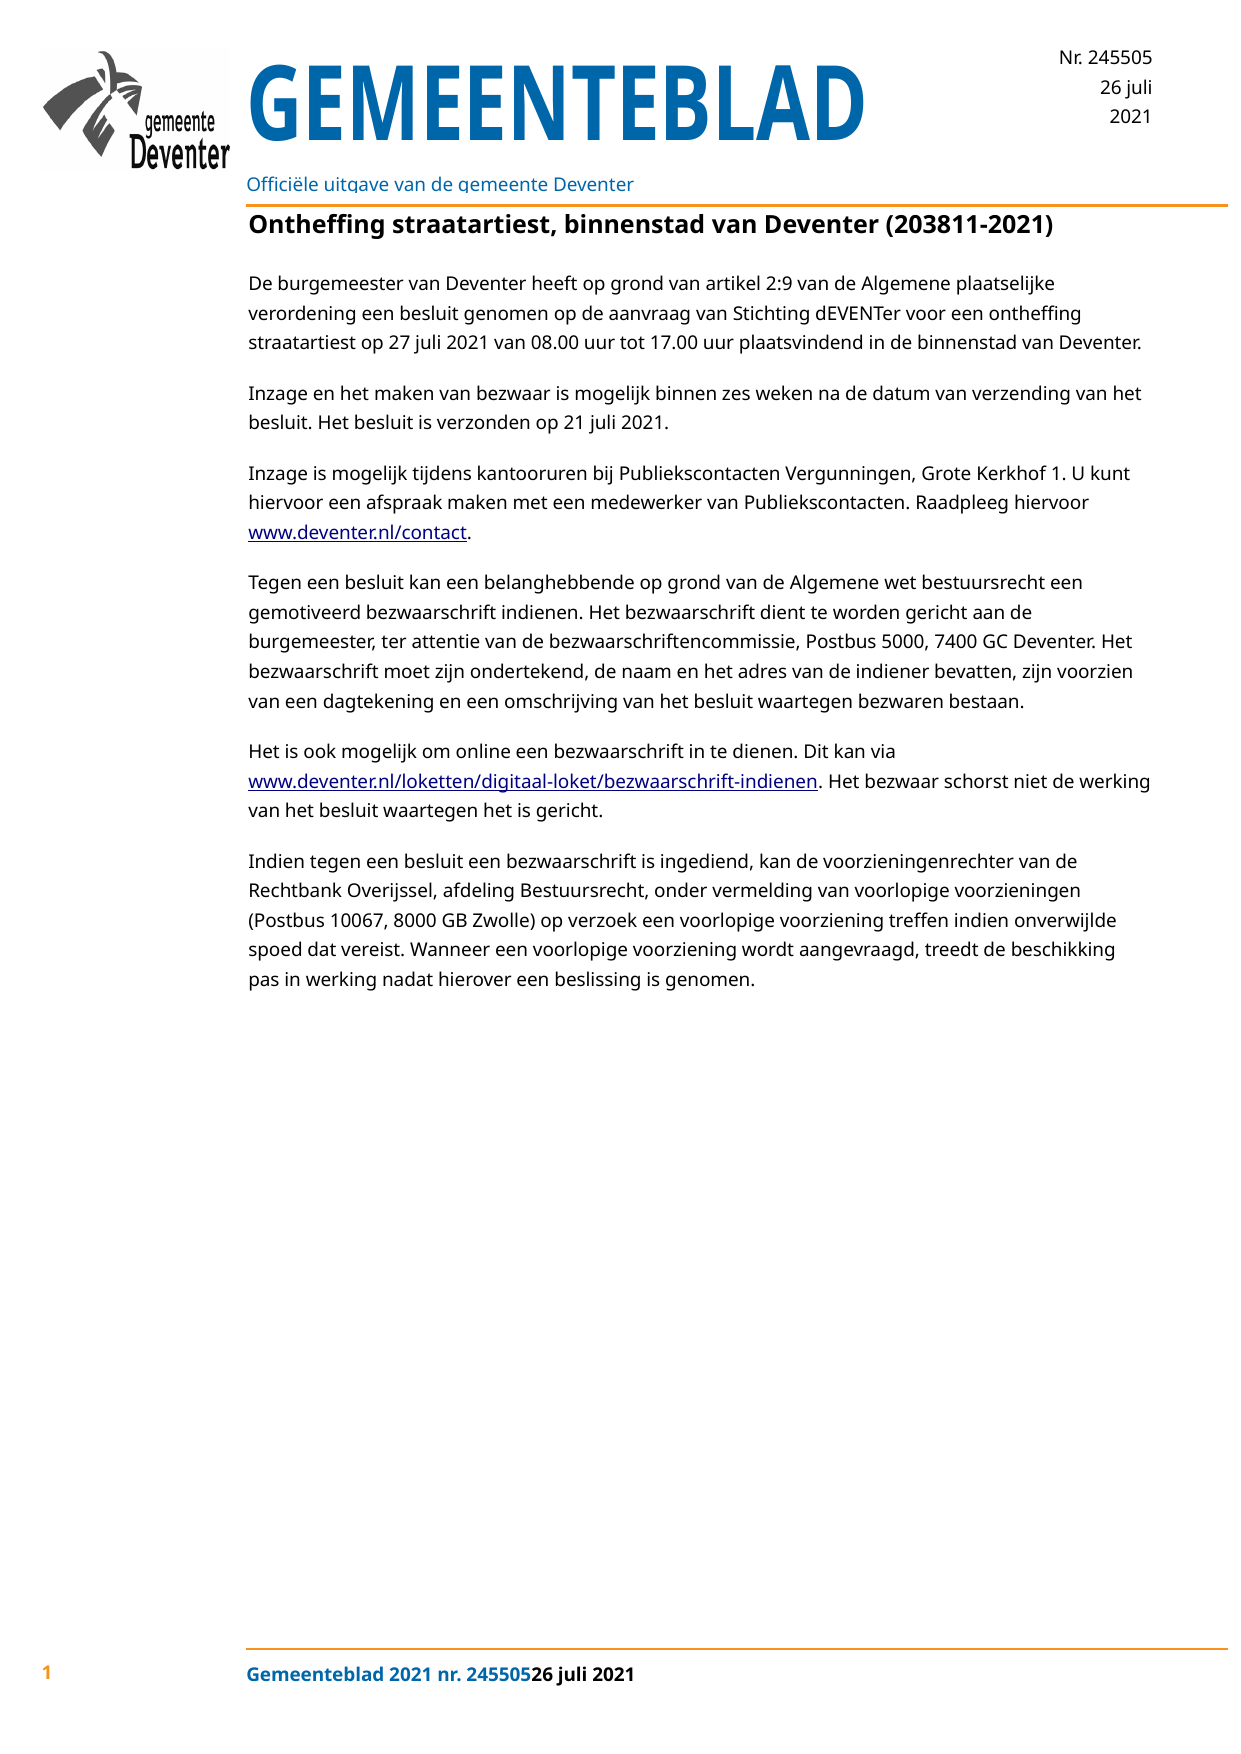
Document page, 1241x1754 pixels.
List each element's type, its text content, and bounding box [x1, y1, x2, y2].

text Inzage is mogelijk tijdens kantooruren bij Publiekscontacten Vergunningen, Grote Kerkhof 1. U kunt hiervoor een afspraak maken met een medewerker van Publiekscontacten. Raadpleeg hiervoor www.deventer.nl/contact. [248, 460, 1152, 545]
text Inzage en het maken van bezwaar is mogelijk binnen zes weken na de datum van verzending van het besluit. Het besluit is verzonden op 21 juli 2021. [248, 380, 1152, 435]
text Ontheffing straatartiest, binnenstad van Deventer (203811-2021) [248, 207, 1152, 241]
text Indien tegen een besluit een bezwaarschrift is ingediend, kan de voorzieningenrechter van de Rechtbank Overijssel, afdeling Bestuursrecht, onder vermelding van voorlopige voorzieningen (Postbus 10067, 8000 GB Zwolle) op verzoek een voorlopige voorziening treffen indien onverwijlde spoed dat vereist. Wanneer een voorlopige voorziening wordt aangevraagd, treedt de beschikking pas in werking nadat hierover een beslissing is genomen. [248, 848, 1152, 992]
text De burgemeester van Deventer heeft op grond van artikel 2:9 van de Algemene plaatselijke verordening een besluit genomen op de aanvraag van Stichting dEVENTer voor een ontheffing straatartiest op 27 juli 2021 van 08.00 uur tot 17.00 uur plaatsvindend in de binnenstad van Deventer. [248, 270, 1152, 355]
text Tegen een besluit kan een belanghebbende op grond van de Algemene wet bestuursrecht een gemotiveerd bezwaarschrift indienen. Het bezwaarschrift dient te worden gericht aan de burgemeester, ter attentie van de bezwaarschriftencommissie, Postbus 5000, 7400 GC Deventer. Het bezwaarschrift moet zijn ondertekend, de naam en het adres van de indiener bevatten, zijn voorzien van een dagtekening en een omschrijving van het besluit waartegen bezwaren bestaan. [248, 569, 1152, 713]
text Het is ook mogelijk om online een bezwaarschrift in te dienen. Dit kan via www.deventer.nl/loketten/digitaal-loket/bezwaarschrift-indienen. Het bezwaar schorst niet de werking van het besluit waartegen het is gericht. [248, 738, 1152, 823]
picture [41, 47, 231, 172]
